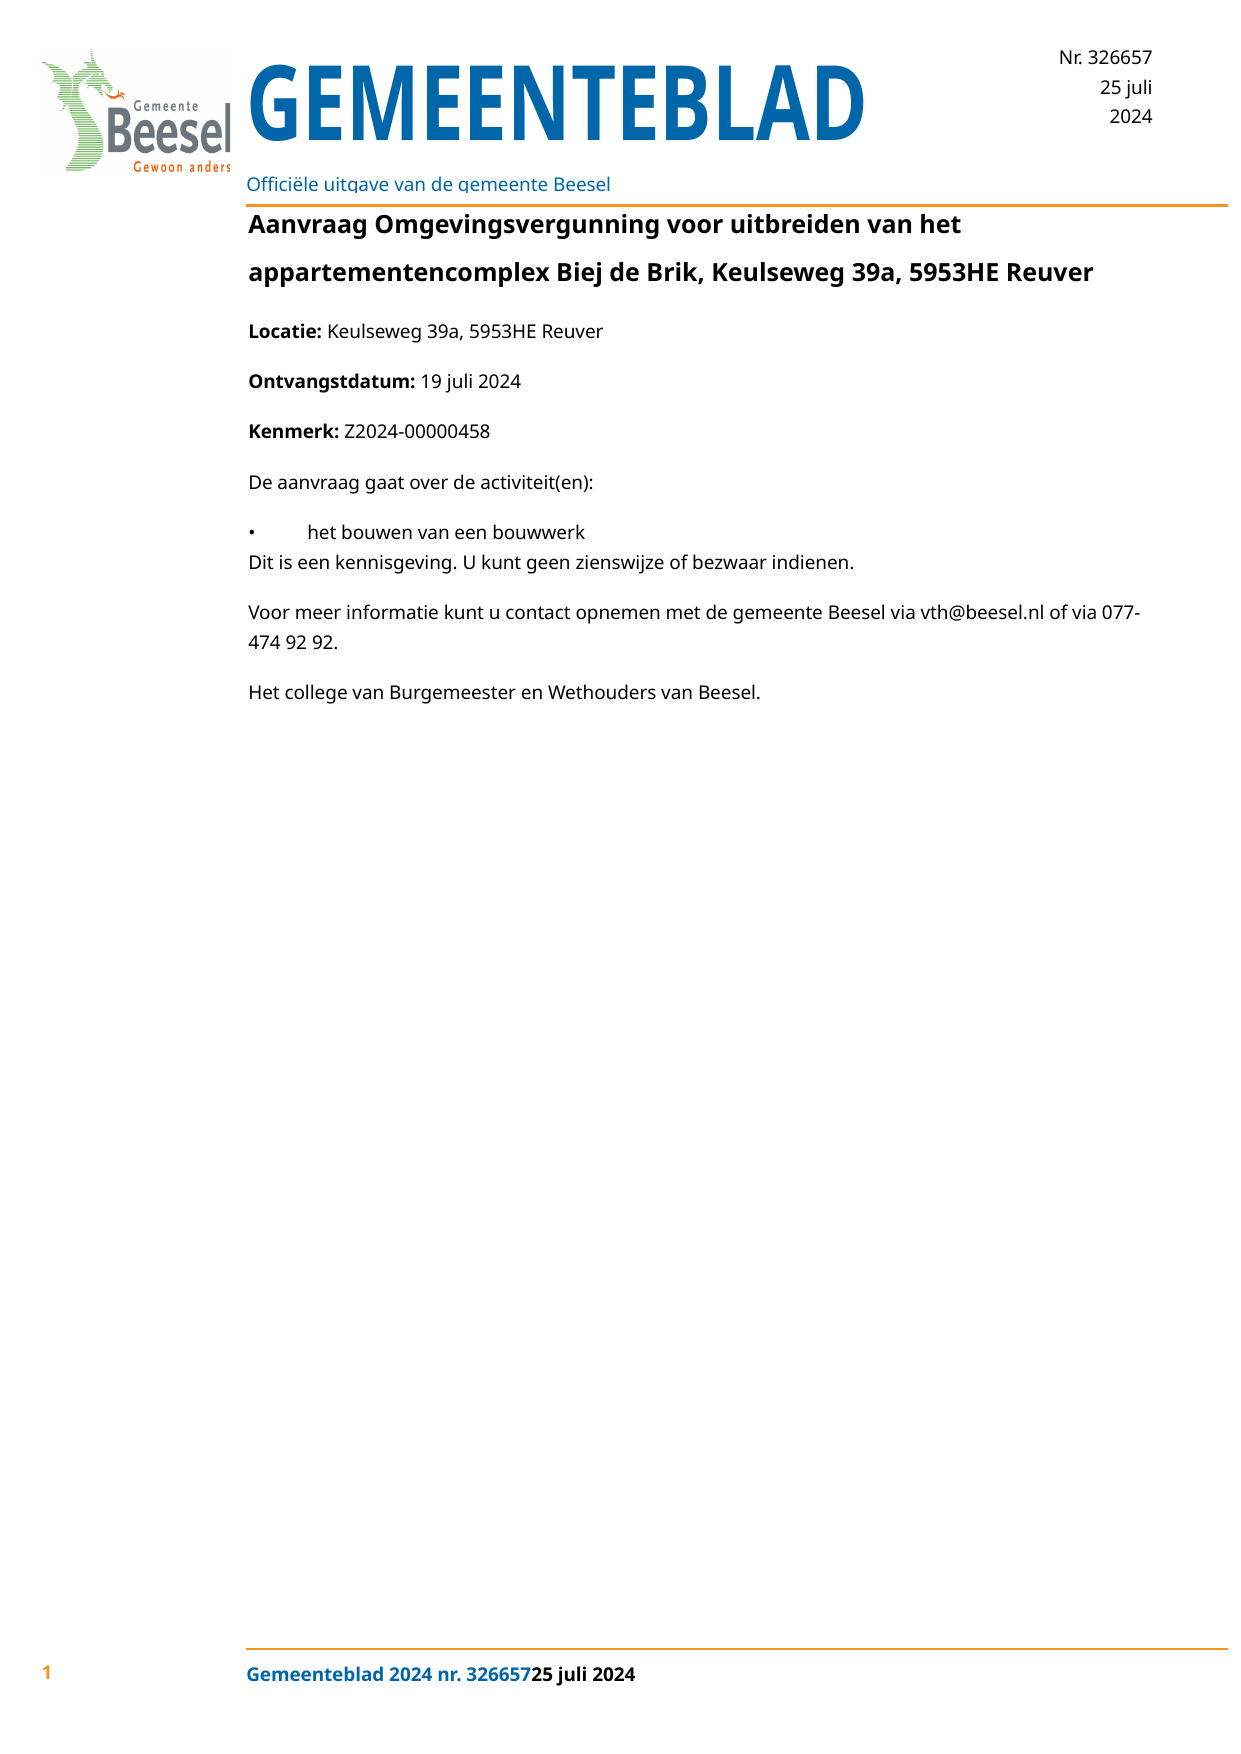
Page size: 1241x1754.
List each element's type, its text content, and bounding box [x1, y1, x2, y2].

text Ontvangstdatum: 19 juli 2024 [248, 368, 1152, 394]
text Kenmerk: Z2024-00000458 [248, 419, 1152, 444]
text Het college van Burgemeester en Wethouders van Beesel. [248, 679, 1152, 705]
text Locatie: Keulseweg 39a, 5953HE Reuver [248, 318, 1152, 344]
text De aanvraag gaat over de activiteit(en): [248, 469, 1152, 495]
list het bouwen van een bouwwerk [248, 519, 1152, 545]
text Voor meer informatie kunt u contact opnemen met de gemeente Beesel via vth@beesel.nl of via 077-474 92 92. [248, 599, 1152, 655]
text Aanvraag Omgevingsvergunning voor uitbreiden van het appartementencomplex Biej de Brik, Keulseweg 39a, 5953HE Reuver [248, 207, 1152, 288]
text Dit is een kennisgeving. U kunt geen zienswijze of bezwaar indienen. [248, 549, 1152, 575]
picture [41, 47, 231, 172]
